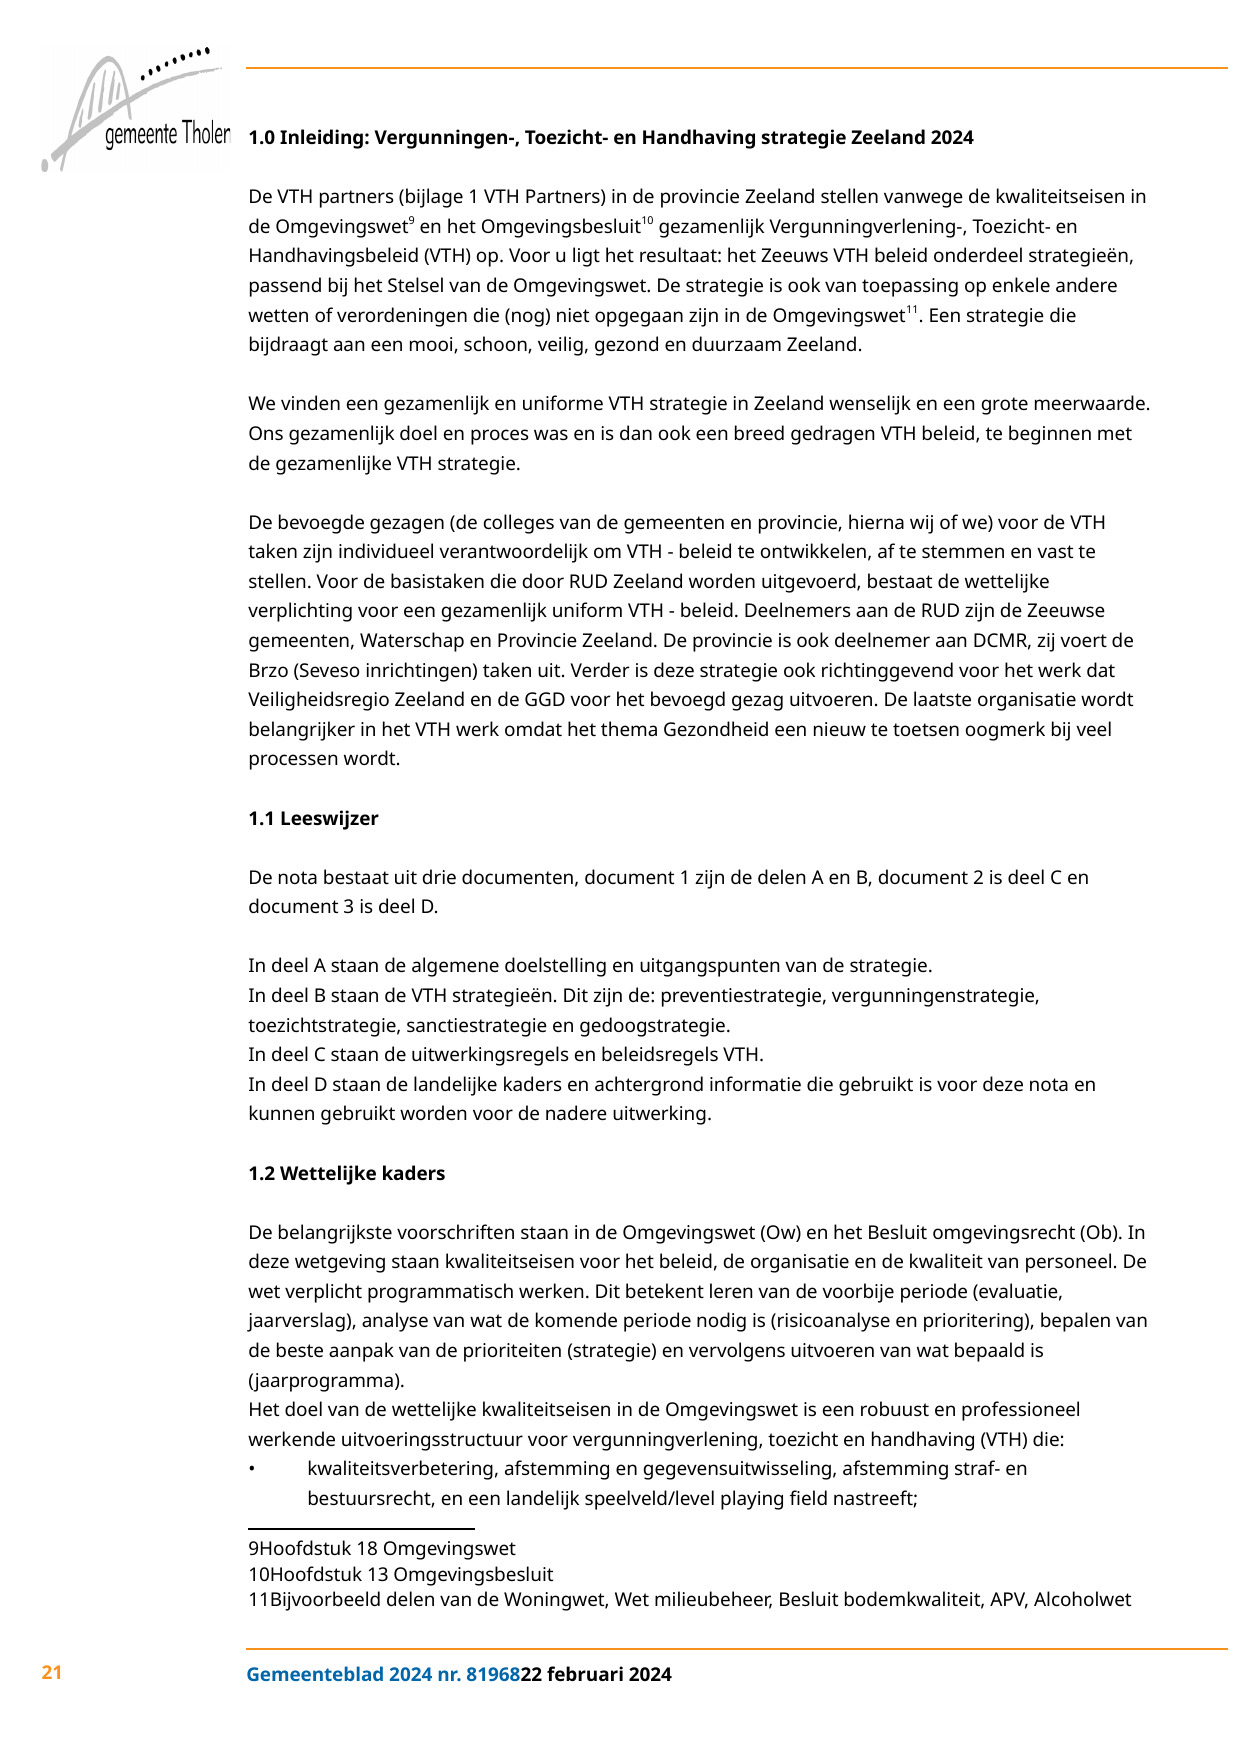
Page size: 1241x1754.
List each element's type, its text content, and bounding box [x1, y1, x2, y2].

text 1.2 Wettelijke kaders [248, 1160, 1152, 1186]
text In deel C staan de uitwerkingsregels en beleidsregels VTH. [248, 1041, 1152, 1067]
text In deel D staan de landelijke kaders en achtergrond informatie die gebruikt is voor deze nota en kunnen gebruikt worden voor de nadere uitwerking. [248, 1071, 1152, 1126]
text De nota bestaat uit drie documenten, document 1 zijn de delen A en B, document 2 is deel C en document 3 is deel D. [248, 864, 1152, 919]
text Bijvoorbeeld delen van de Woningwet, Wet milieubeheer, Besluit bodemkwaliteit, APV, Alcoholwet [248, 1586, 1152, 1612]
text Hoofdstuk 13 Omgevingsbesluit [248, 1561, 1152, 1586]
text We vinden een gezamenlijk en uniforme VTH strategie in Zeeland wenselijk en een grote meerwaarde. Ons gezamenlijk doel en proces was en is dan ook een breed gedragen VTH beleid, te beginnen met de gezamenlijke VTH strategie. [248, 391, 1152, 476]
text Het doel van de wettelijke kwaliteitseisen in de Omgevingswet is een robuust en professioneel werkende uitvoeringsstructuur voor vergunningverlening, toezicht en handhaving (VTH) die: [248, 1396, 1152, 1452]
text Hoofdstuk 18 Omgevingswet [248, 1535, 1152, 1561]
text De VTH partners (bijlage 1 VTH Partners) in de provincie Zeeland stellen vanwege de kwaliteitseisen in de Omgevingswet en het Omgevingsbesluit gezamenlijk Vergunningverlening-, Toezicht- en Handhavingsbeleid (VTH) op. Voor u ligt het resultaat: het Zeeuws VTH beleid onderdeel strategieën, passend bij het Stelsel van de Omgevingswet. De strategie is ook van toepassing op enkele andere wetten of verordeningen die (nog) niet opgegaan zijn in de Omgevingswet. Een strategie die bijdraagt aan een mooi, schoon, veilig, gezond en duurzaam Zeeland. [248, 183, 1152, 357]
text In deel A staan de algemene doelstelling en uitgangspunten van de strategie. [248, 953, 1152, 978]
text 1.1 Leeswijzer [248, 805, 1152, 831]
picture [41, 47, 231, 172]
text De belangrijkste voorschriften staan in de Omgevingswet (Ow) en het Besluit omgevingsrecht (Ob). In deze wetgeving staan kwaliteitseisen voor het beleid, de organisatie en de kwaliteit van personeel. De wet verplicht programmatisch werken. Dit betekent leren van de voorbije periode (evaluatie, jaarverslag), analyse van wat de komende periode nodig is (risicoanalyse en prioritering), bepalen van de beste aanpak van de prioriteiten (strategie) en vervolgens uitvoeren van wat bepaald is (jaarprogramma). [248, 1219, 1152, 1393]
text 1.0 Inleiding: Vergunningen-, Toezicht- en Handhaving strategie Zeeland 2024 [248, 124, 1152, 150]
text De bevoegde gezagen (de colleges van de gemeenten en provincie, hierna wij of we) voor de VTH taken zijn individueel verantwoordelijk om VTH - beleid te ontwikkelen, af te stemmen en vast te stellen. Voor de basistaken die door RUD Zeeland worden uitgevoerd, bestaat de wettelijke verplichting voor een gezamenlijk uniform VTH - beleid. Deelnemers aan de RUD zijn de Zeeuwse gemeenten, Waterschap en Provincie Zeeland. De provincie is ook deelnemer aan DCMR, zij voert de Brzo (Seveso inrichtingen) taken uit. Verder is deze strategie ook richtinggevend voor het werk dat Veiligheidsregio Zeeland en de GGD voor het bevoegd gezag uitvoeren. De laatste organisatie wordt belangrijker in het VTH werk omdat het thema Gezondheid een nieuw te toetsen oogmerk bij veel processen wordt. [248, 509, 1152, 771]
list kwaliteitsverbetering, afstemming en gegevensuitwisseling, afstemming straf- en bestuursrecht, en een landelijk speelveld/level playing field nastreeft; [248, 1456, 1152, 1511]
text In deel B staan de VTH strategieën. Dit zijn de: preventiestrategie, vergunningenstrategie, toezichtstrategie, sanctiestrategie en gedoogstrategie. [248, 982, 1152, 1038]
